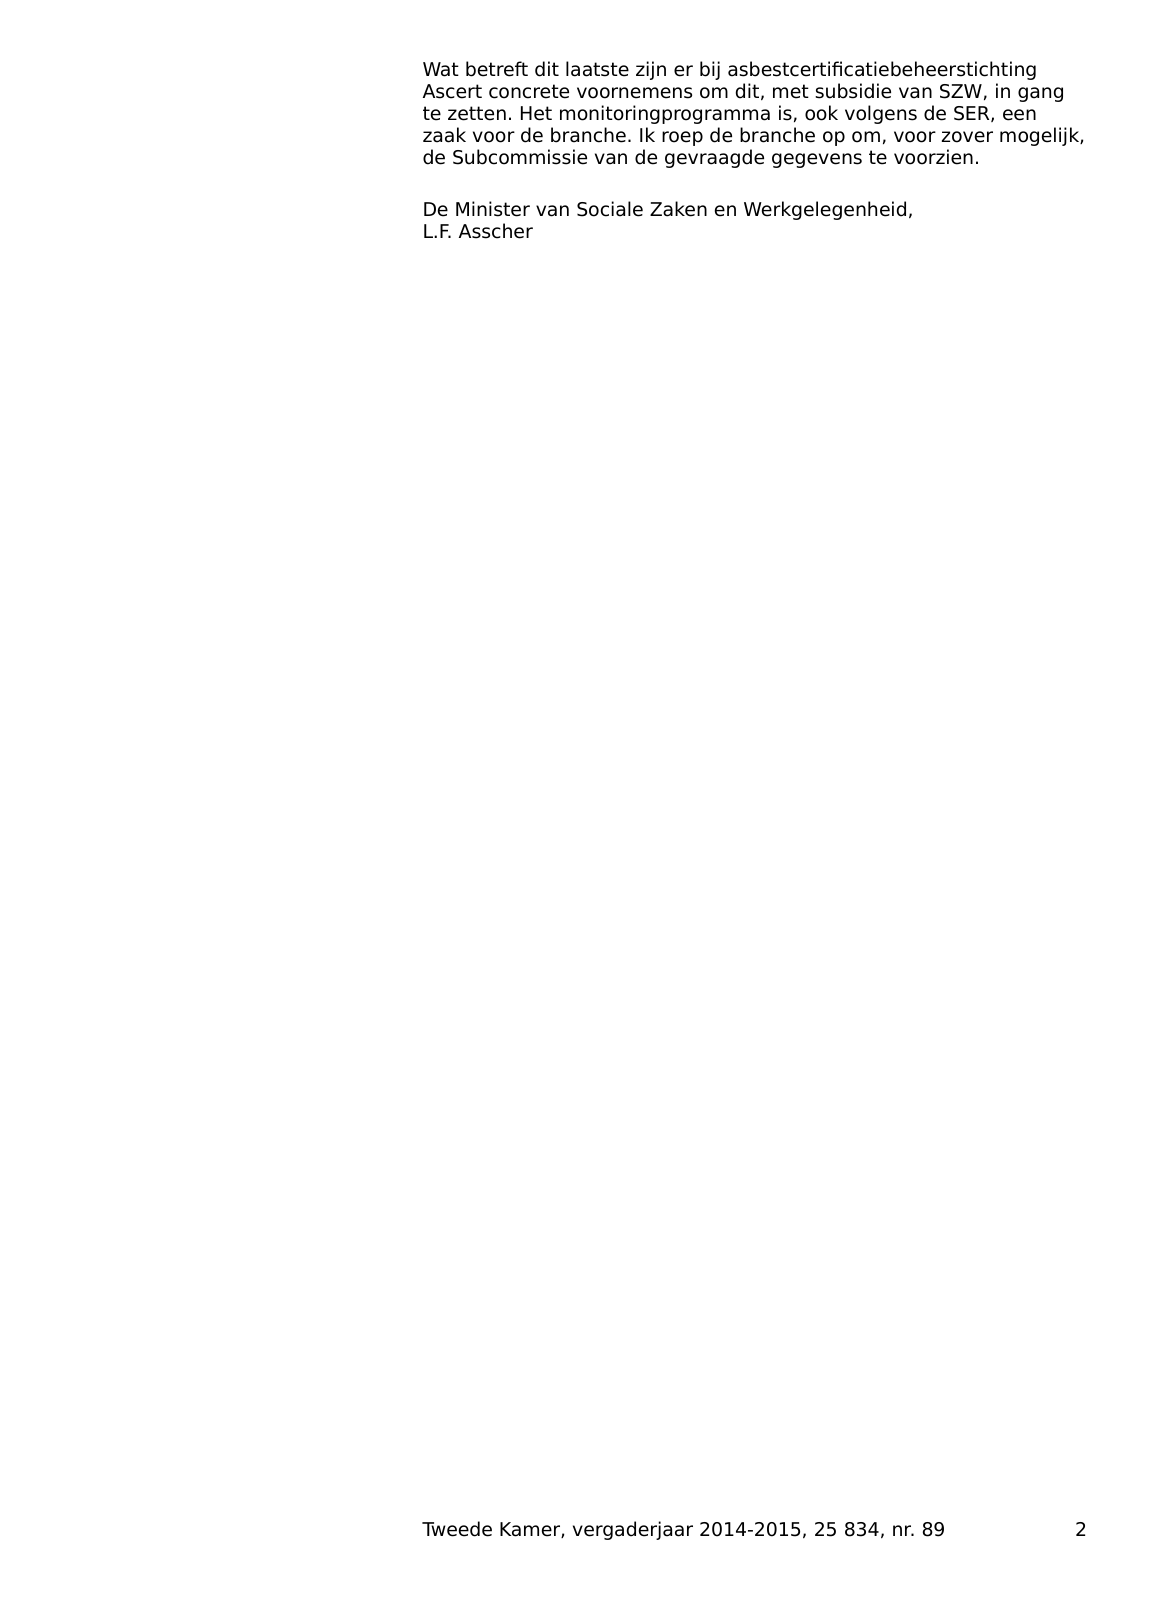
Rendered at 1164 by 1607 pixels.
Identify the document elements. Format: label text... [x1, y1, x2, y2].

text De Minister van Sociale Zaken en Werkgelegenheid, L.F. Asscher [422, 199, 1087, 243]
text Wat betreft dit laatste zijn er bij asbestcertificatiebeheerstichting Ascert concrete voornemens om dit, met subsidie van SZW, in gang te zetten. Het monitoringprogramma is, ook volgens de SER, een zaak voor de branche. Ik roep de branche op om, voor zover mogelijk, de Subcommissie van de gevraagde gegevens te voorzien. [422, 59, 1087, 169]
